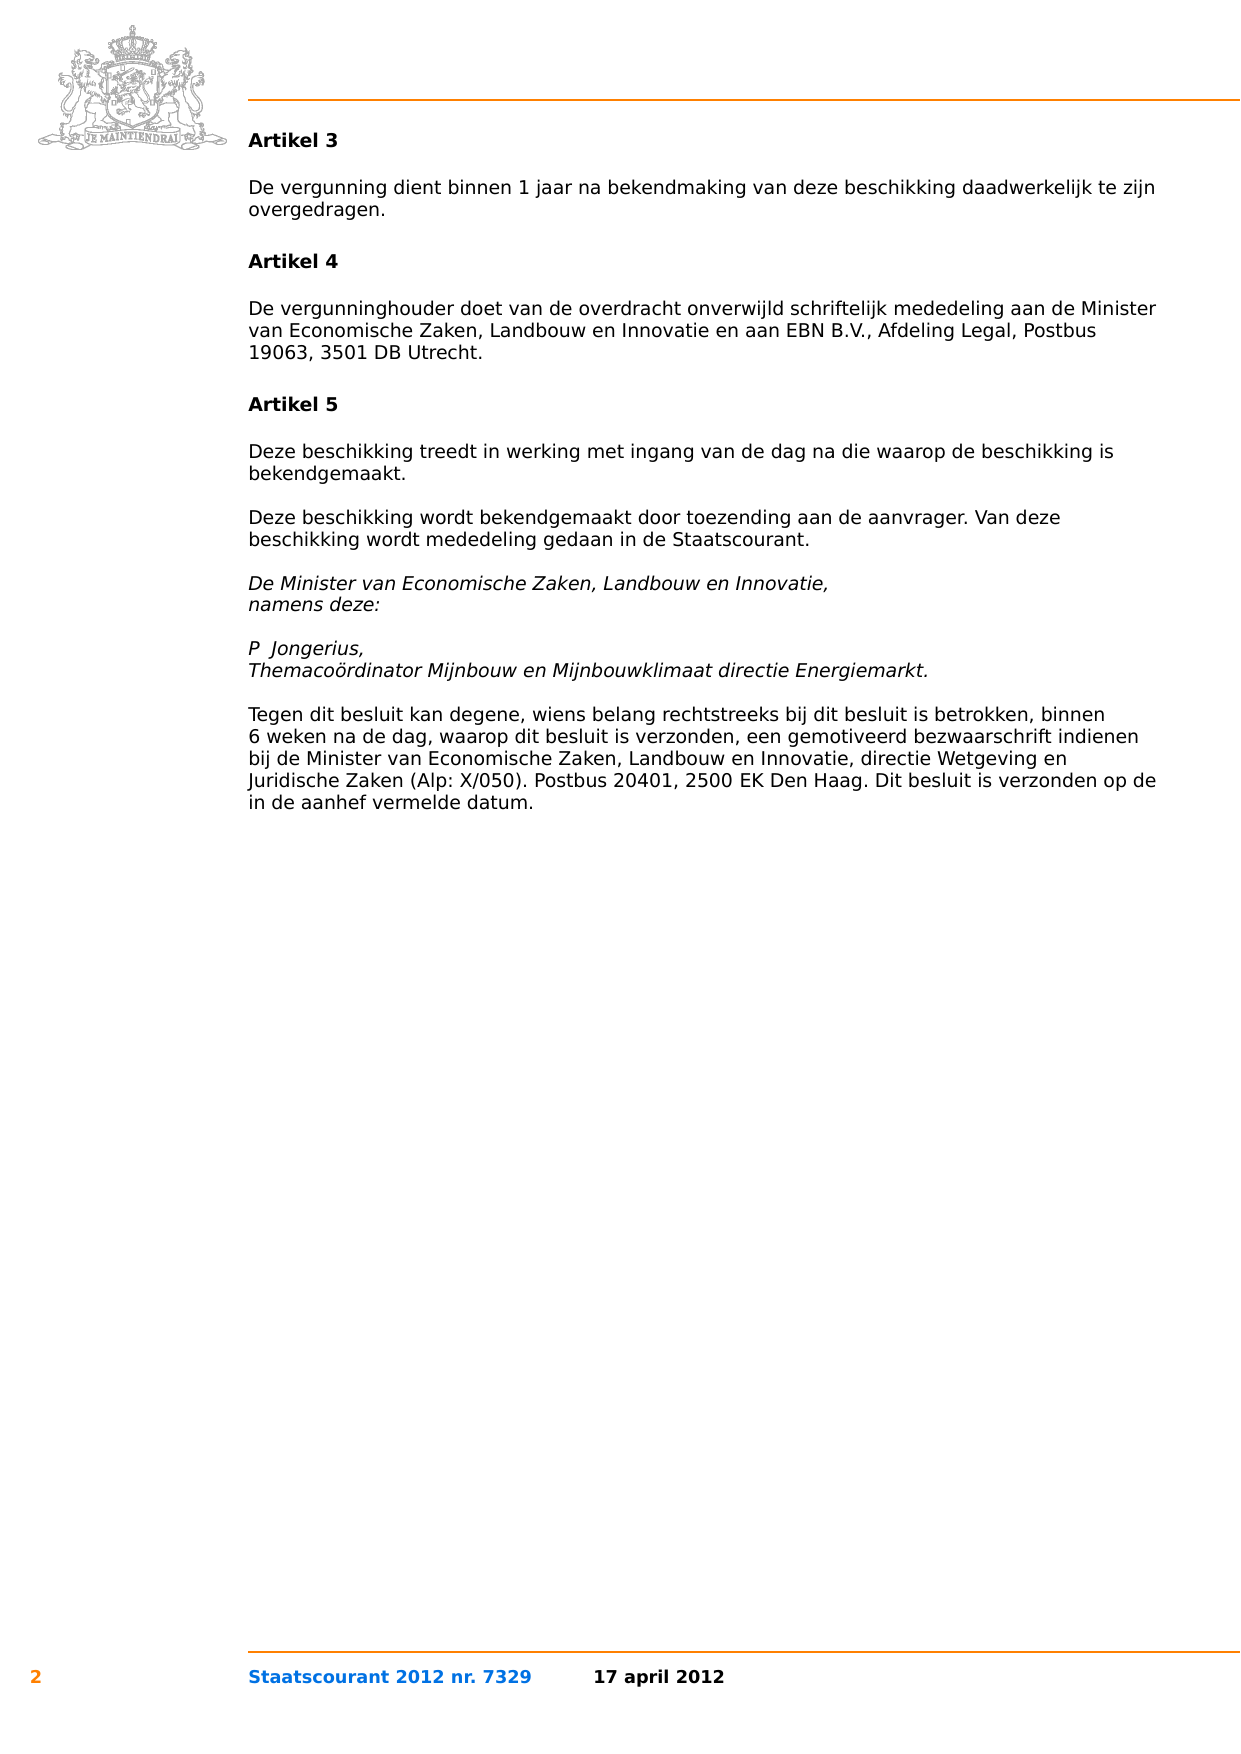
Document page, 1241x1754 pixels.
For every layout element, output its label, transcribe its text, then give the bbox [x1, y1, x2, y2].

subtitle Artikel 3 [248, 130, 1163, 152]
picture [38, 25, 227, 150]
text Deze beschikking treedt in werking met ingang van de dag na die waarop de beschikking is bekendgemaakt. [248, 441, 1163, 485]
text Deze beschikking wordt bekendgemaakt door toezending aan de aanvrager. Van deze beschikking wordt mededeling gedaan in de Staatscourant. [248, 507, 1163, 551]
text De vergunning dient binnen 1 jaar na bekendmaking van deze beschikking daadwerkelijk te zijn overgedragen. [248, 177, 1163, 221]
text De Minister van Economische Zaken, Landbouw en Innovatie, namens deze: P Jongerius, Themacoördinator Mijnbouw en Mijnbouwklimaat directie Energiemarkt. [248, 572, 1163, 682]
text Tegen dit besluit kan degene, wiens belang rechtstreeks bij dit besluit is betrokken, binnen 6 weken na de dag, waarop dit besluit is verzonden, een gemotiveerd bezwaarschrift indienen bij de Minister van Economische Zaken, Landbouw en Innovatie, directie Wetgeving en Juridische Zaken (Alp: X/050). Postbus 20401, 2500 EK Den Haag. Dit besluit is verzonden op de in de aanhef vermelde datum. [248, 704, 1163, 814]
text De vergunninghouder doet van de overdracht onverwijld schriftelijk mededeling aan de Minister van Economische Zaken, Landbouw en Innovatie en aan EBN B.V., Afdeling Legal, Postbus 19063, 3501 DB Utrecht. [248, 298, 1163, 364]
subtitle Artikel 4 [248, 251, 1163, 273]
subtitle Artikel 5 [248, 394, 1163, 416]
